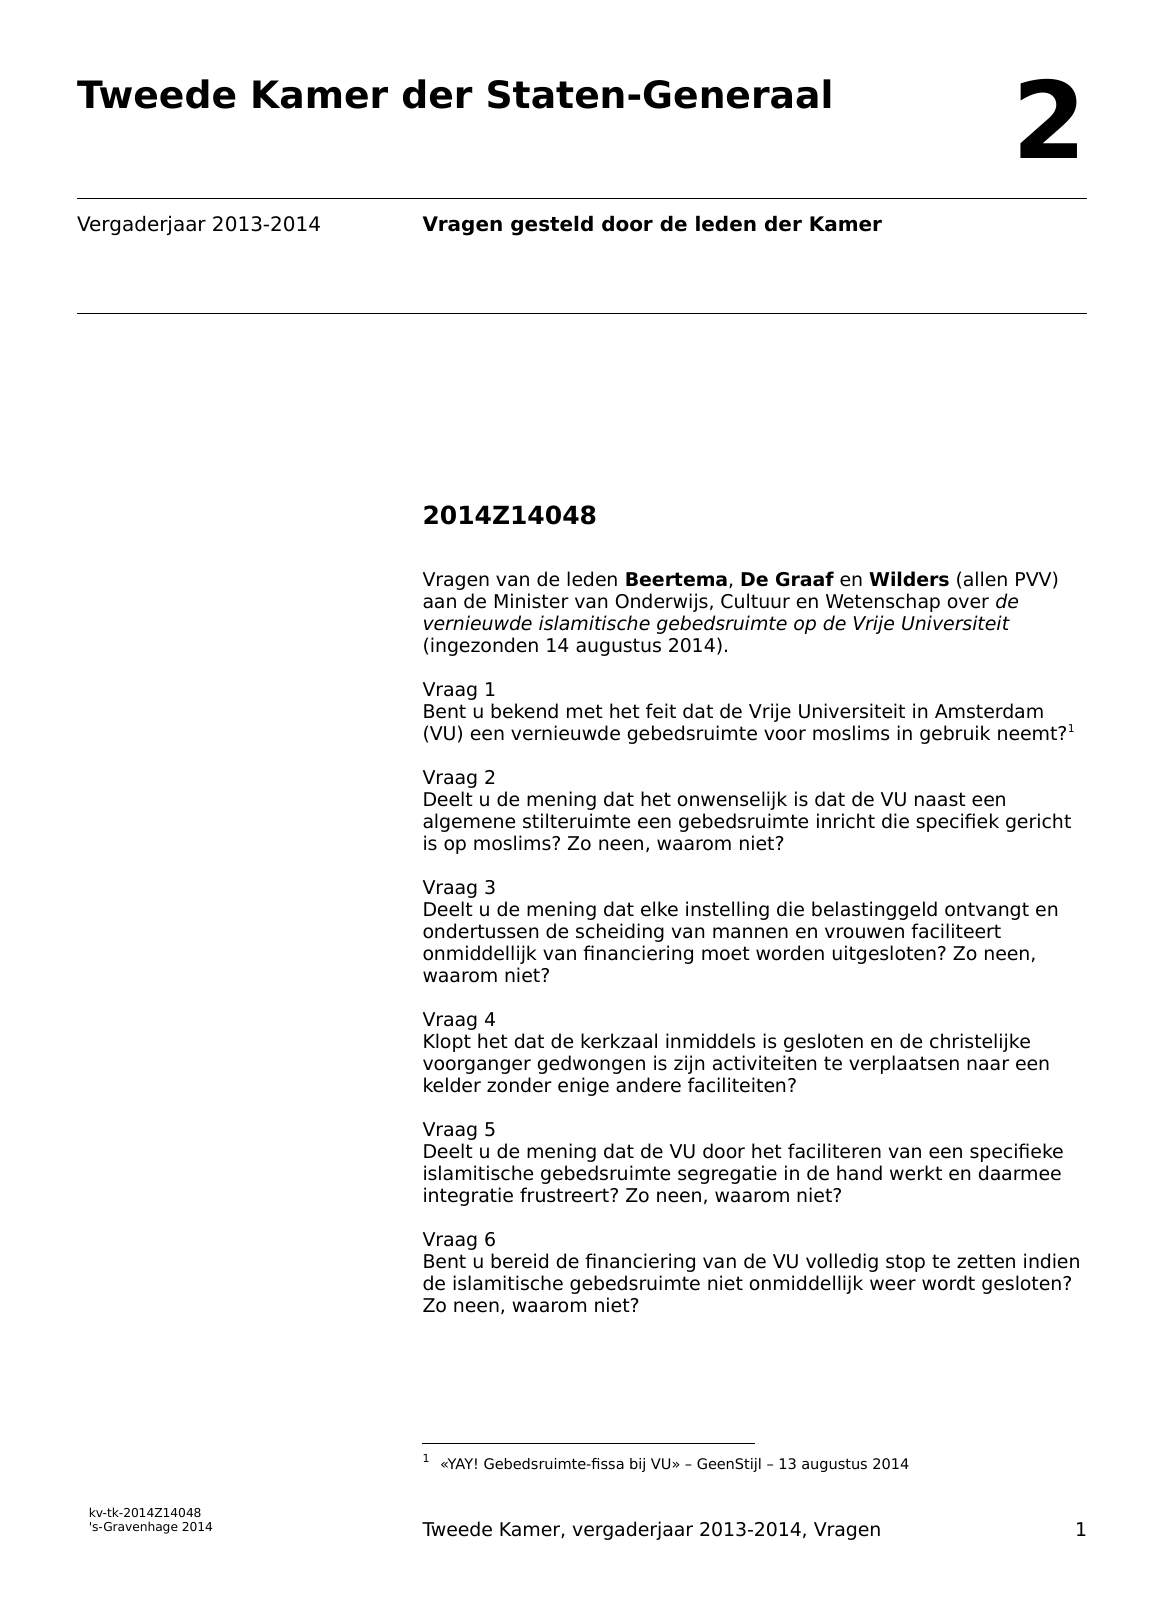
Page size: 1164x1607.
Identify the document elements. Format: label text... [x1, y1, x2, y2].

text 2014Z14048 [422, 501, 1087, 531]
text Vraag 5 [422, 1119, 1087, 1141]
text Bent u bekend met het feit dat de Vrije Universiteit in Amsterdam (VU) een vernieuwde gebedsruimte voor moslims in gebruik neemt? [422, 701, 1087, 745]
text Vragen van de leden Beertema, De Graaf en Wilders (allen PVV) aan de Minister van Onderwijs, Cultuur en Wetenschap over de vernieuwde islamitische gebedsruimte op de Vrije Universiteit (ingezonden 14 augustus 2014). [422, 569, 1087, 657]
text 's-Gravenhage 2014 [88, 1520, 323, 1534]
table_cell Vergaderjaar 2013-2014 [77, 199, 422, 313]
text Vraag 2 [422, 767, 1087, 789]
text kv-tk-2014Z14048 [88, 1506, 323, 1520]
text «YAY! Gebedsruimte-fissa bij VU» – GeenStijl – 13 augustus 2014 [422, 1452, 1087, 1474]
table_header Tweede Kamer der Staten-Generaal [77, 59, 886, 198]
text Vraag 3 [422, 877, 1087, 899]
text Vraag 1 [422, 679, 1087, 701]
text Deelt u de mening dat elke instelling die belastinggeld ontvangt en ondertussen de scheiding van mannen en vrouwen faciliteert onmiddellijk van financiering moet worden uitgesloten? Zo neen, waarom niet? [422, 899, 1087, 987]
text Vraag 6 [422, 1229, 1087, 1251]
table_cell Vragen gesteld door de leden der Kamer [422, 199, 1087, 313]
text Bent u bereid de financiering van de VU volledig stop te zetten indien de islamitische gebedsruimte niet onmiddellijk weer wordt gesloten? Zo neen, waarom niet? [422, 1251, 1087, 1317]
text Deelt u de mening dat het onwenselijk is dat de VU naast een algemene stilteruimte een gebedsruimte inricht die specifiek gericht is op moslims? Zo neen, waarom niet? [422, 789, 1087, 855]
table_header 2 [886, 59, 1087, 198]
text Vraag 4 [422, 1009, 1087, 1031]
text Klopt het dat de kerkzaal inmiddels is gesloten en de christelijke voorganger gedwongen is zijn activiteiten te verplaatsen naar een kelder zonder enige andere faciliteiten? [422, 1031, 1087, 1097]
text Deelt u de mening dat de VU door het faciliteren van een specifieke islamitische gebedsruimte segregatie in de hand werkt en daarmee integratie frustreert? Zo neen, waarom niet? [422, 1141, 1087, 1207]
